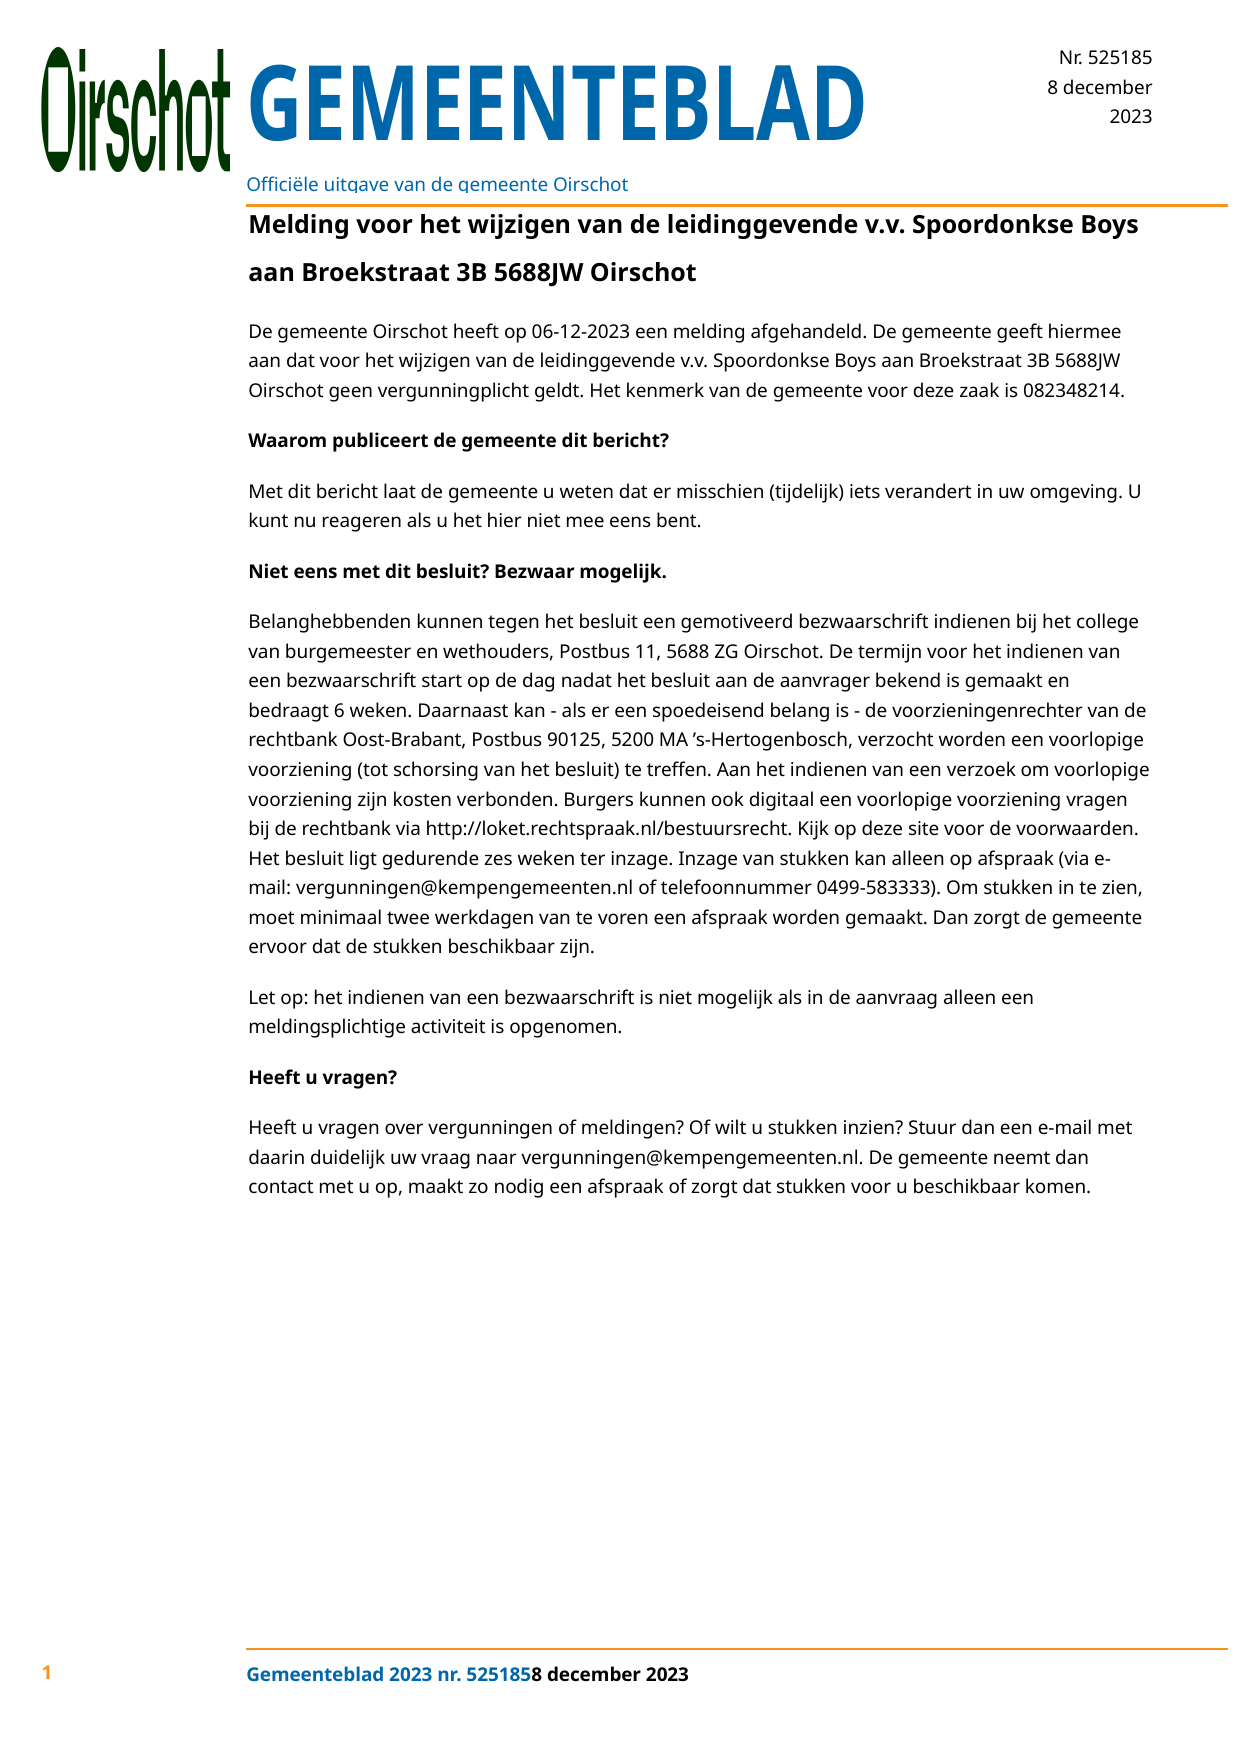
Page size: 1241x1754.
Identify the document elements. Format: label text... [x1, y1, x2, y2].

text Waarom publiceert de gemeente dit bericht? [248, 427, 1152, 453]
text De gemeente Oirschot heeft op 06-12-2023 een melding afgehandeld. De gemeente geeft hiermee aan dat voor het wijzigen van de leidinggevende v.v. Spoordonkse Boys aan Broekstraat 3B 5688JW Oirschot geen vergunningplicht geldt. Het kenmerk van de gemeente voor deze zaak is 082348214. [248, 318, 1152, 403]
text Met dit bericht laat de gemeente u weten dat er misschien (tijdelijk) iets verandert in uw omgeving. U kunt nu reageren als u het hier niet mee eens bent. [248, 478, 1152, 533]
text Belanghebbenden kunnen tegen het besluit een gemotiveerd bezwaarschrift indienen bij het college van burgemeester en wethouders, Postbus 11, 5688 ZG Oirschot. De termijn voor het indienen van een bezwaarschrift start op de dag nadat het besluit aan de aanvrager bekend is gemaakt en bedraagt 6 weken. Daarnaast kan - als er een spoedeisend belang is - de voorzieningenrechter van de rechtbank Oost-Brabant, Postbus 90125, 5200 MA ’s-Hertogenbosch, verzocht worden een voorlopige voorziening (tot schorsing van het besluit) te treffen. Aan het indienen van een verzoek om voorlopige voorziening zijn kosten verbonden. Burgers kunnen ook digitaal een voorlopige voorziening vragen bij de rechtbank via http://loket.rechtspraak.nl/bestuursrecht. Kijk op deze site voor de voorwaarden. Het besluit ligt gedurende zes weken ter inzage. Inzage van stukken kan alleen op afspraak (via e-mail: vergunningen@kempengemeenten.nl of telefoonnummer 0499-583333). Om stukken in te zien, moet minimaal twee werkdagen van te voren een afspraak worden gemaakt. Dan zorgt de gemeente ervoor dat de stukken beschikbaar zijn. [248, 608, 1152, 959]
text Melding voor het wijzigen van de leidinggevende v.v. Spoordonkse Boys aan Broekstraat 3B 5688JW Oirschot [248, 207, 1152, 288]
text Niet eens met dit besluit? Bezwaar mogelijk. [248, 558, 1152, 584]
picture [41, 47, 231, 172]
text Heeft u vragen over vergunningen of meldingen? Of wilt u stukken inzien? Stuur dan een e-mail met daarin duidelijk uw vraag naar vergunningen@kempengemeenten.nl. De gemeente neemt dan contact met u op, maakt zo nodig een afspraak of zorgt dat stukken voor u beschikbaar komen. [248, 1114, 1152, 1199]
text Let op: het indienen van een bezwaarschrift is niet mogelijk als in de aanvraag alleen een meldingsplichtige activiteit is opgenomen. [248, 984, 1152, 1039]
text Heeft u vragen? [248, 1064, 1152, 1090]
